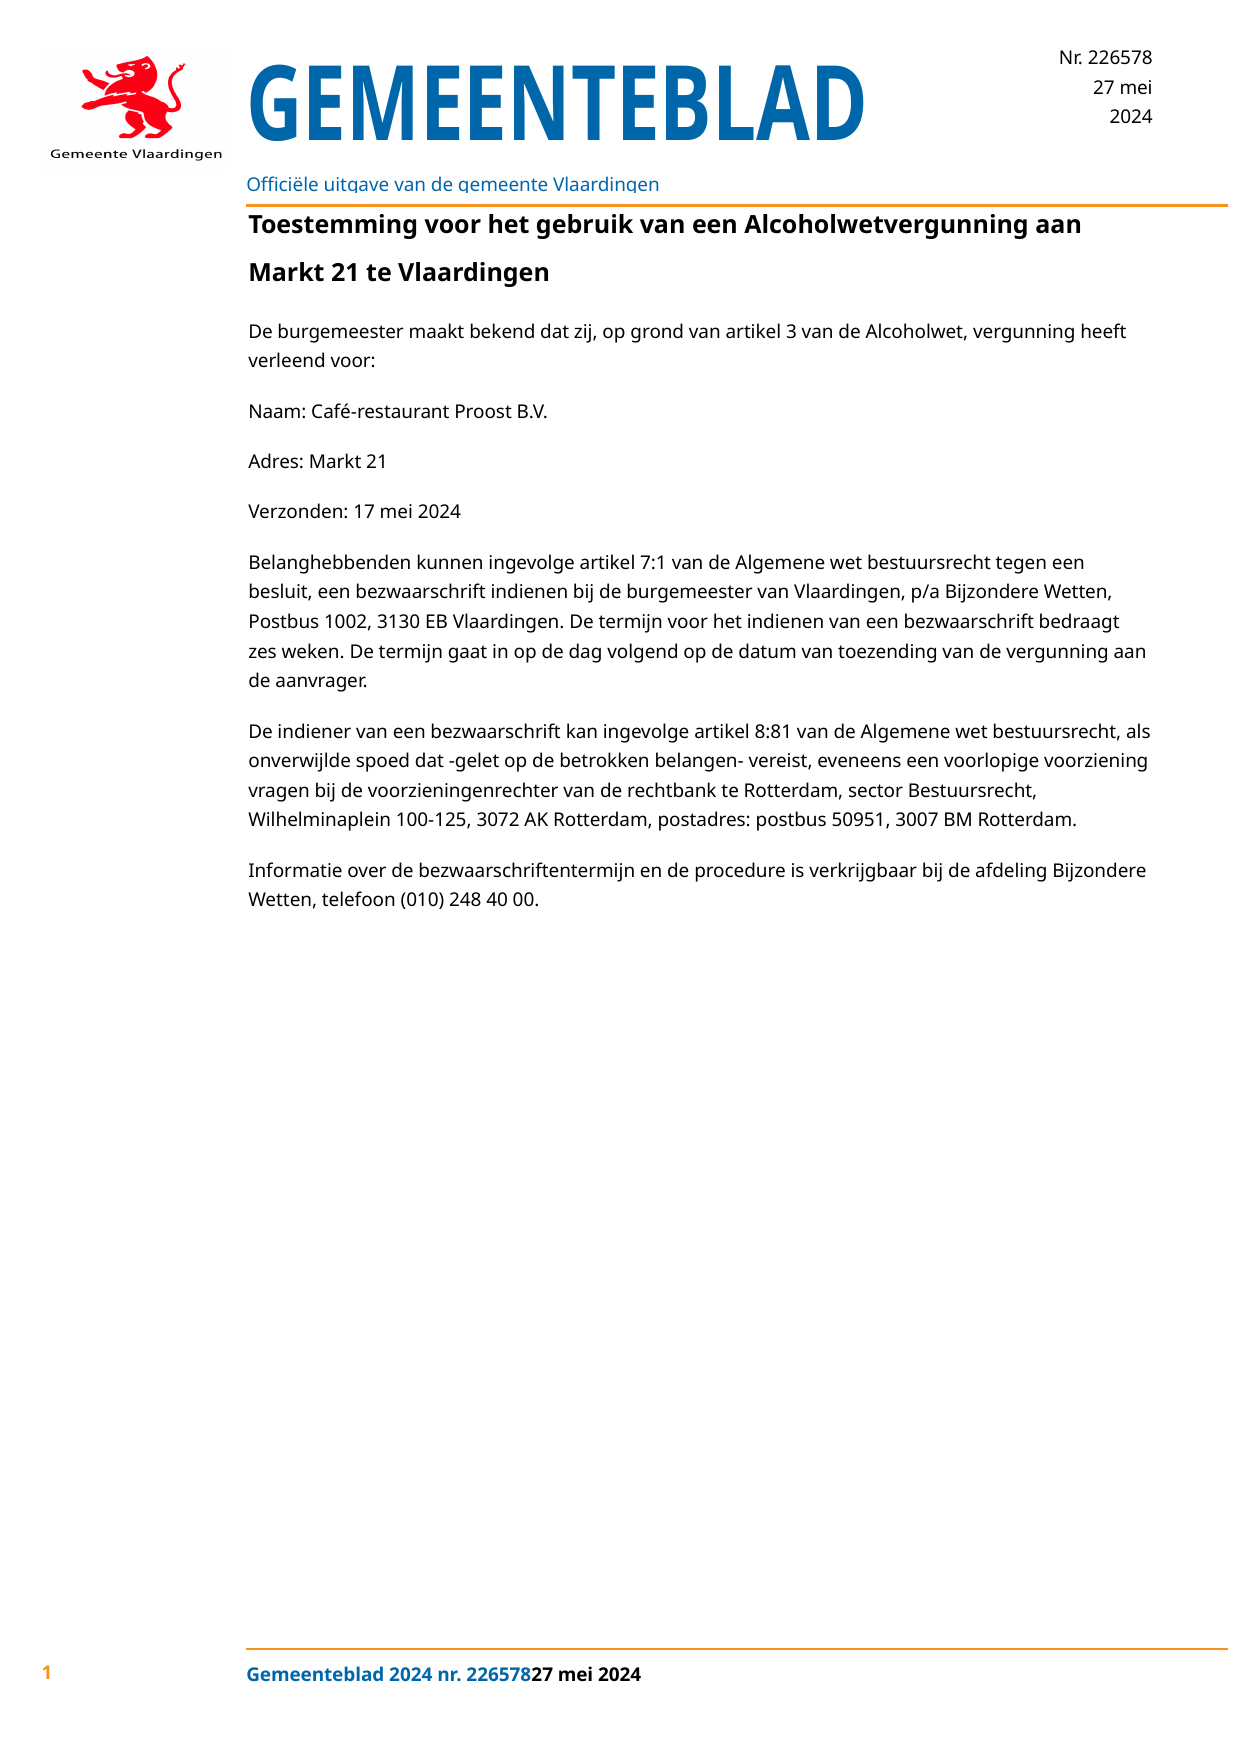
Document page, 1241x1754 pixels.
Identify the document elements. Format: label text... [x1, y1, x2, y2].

text Informatie over de bezwaarschriftentermijn en de procedure is verkrijgbaar bij de afdeling Bijzondere Wetten, telefoon (010) 248 40 00. [248, 857, 1152, 912]
text Verzonden: 17 mei 2024 [248, 499, 1152, 524]
text Belanghebbenden kunnen ingevolge artikel 7:1 van de Algemene wet bestuursrecht tegen een besluit, een bezwaarschrift indienen bij de burgemeester van Vlaardingen, p/a Bijzondere Wetten, Postbus 1002, 3130 EB Vlaardingen. De termijn voor het indienen van een bezwaarschrift bedraagt zes weken. De termijn gaat in op de dag volgend op de datum van toezending van de vergunning aan de aanvrager. [248, 549, 1152, 693]
text Naam: Café-restaurant Proost B.V. [248, 398, 1152, 424]
text Adres: Markt 21 [248, 448, 1152, 474]
picture [41, 47, 231, 172]
text De burgemeester maakt bekend dat zij, op grond van artikel 3 van de Alcoholwet, vergunning heeft verleend voor: [248, 318, 1152, 373]
text De indiener van een bezwaarschrift kan ingevolge artikel 8:81 van de Algemene wet bestuursrecht, als onverwijlde spoed dat -gelet op de betrokken belangen- vereist, eveneens een voorlopige voorziening vragen bij de voorzieningenrechter van de rechtbank te Rotterdam, sector Bestuursrecht, Wilhelminaplein 100-125, 3072 AK Rotterdam, postadres: postbus 50951, 3007 BM Rotterdam. [248, 718, 1152, 832]
text Toestemming voor het gebruik van een Alcoholwetvergunning aan Markt 21 te Vlaardingen [248, 207, 1152, 288]
